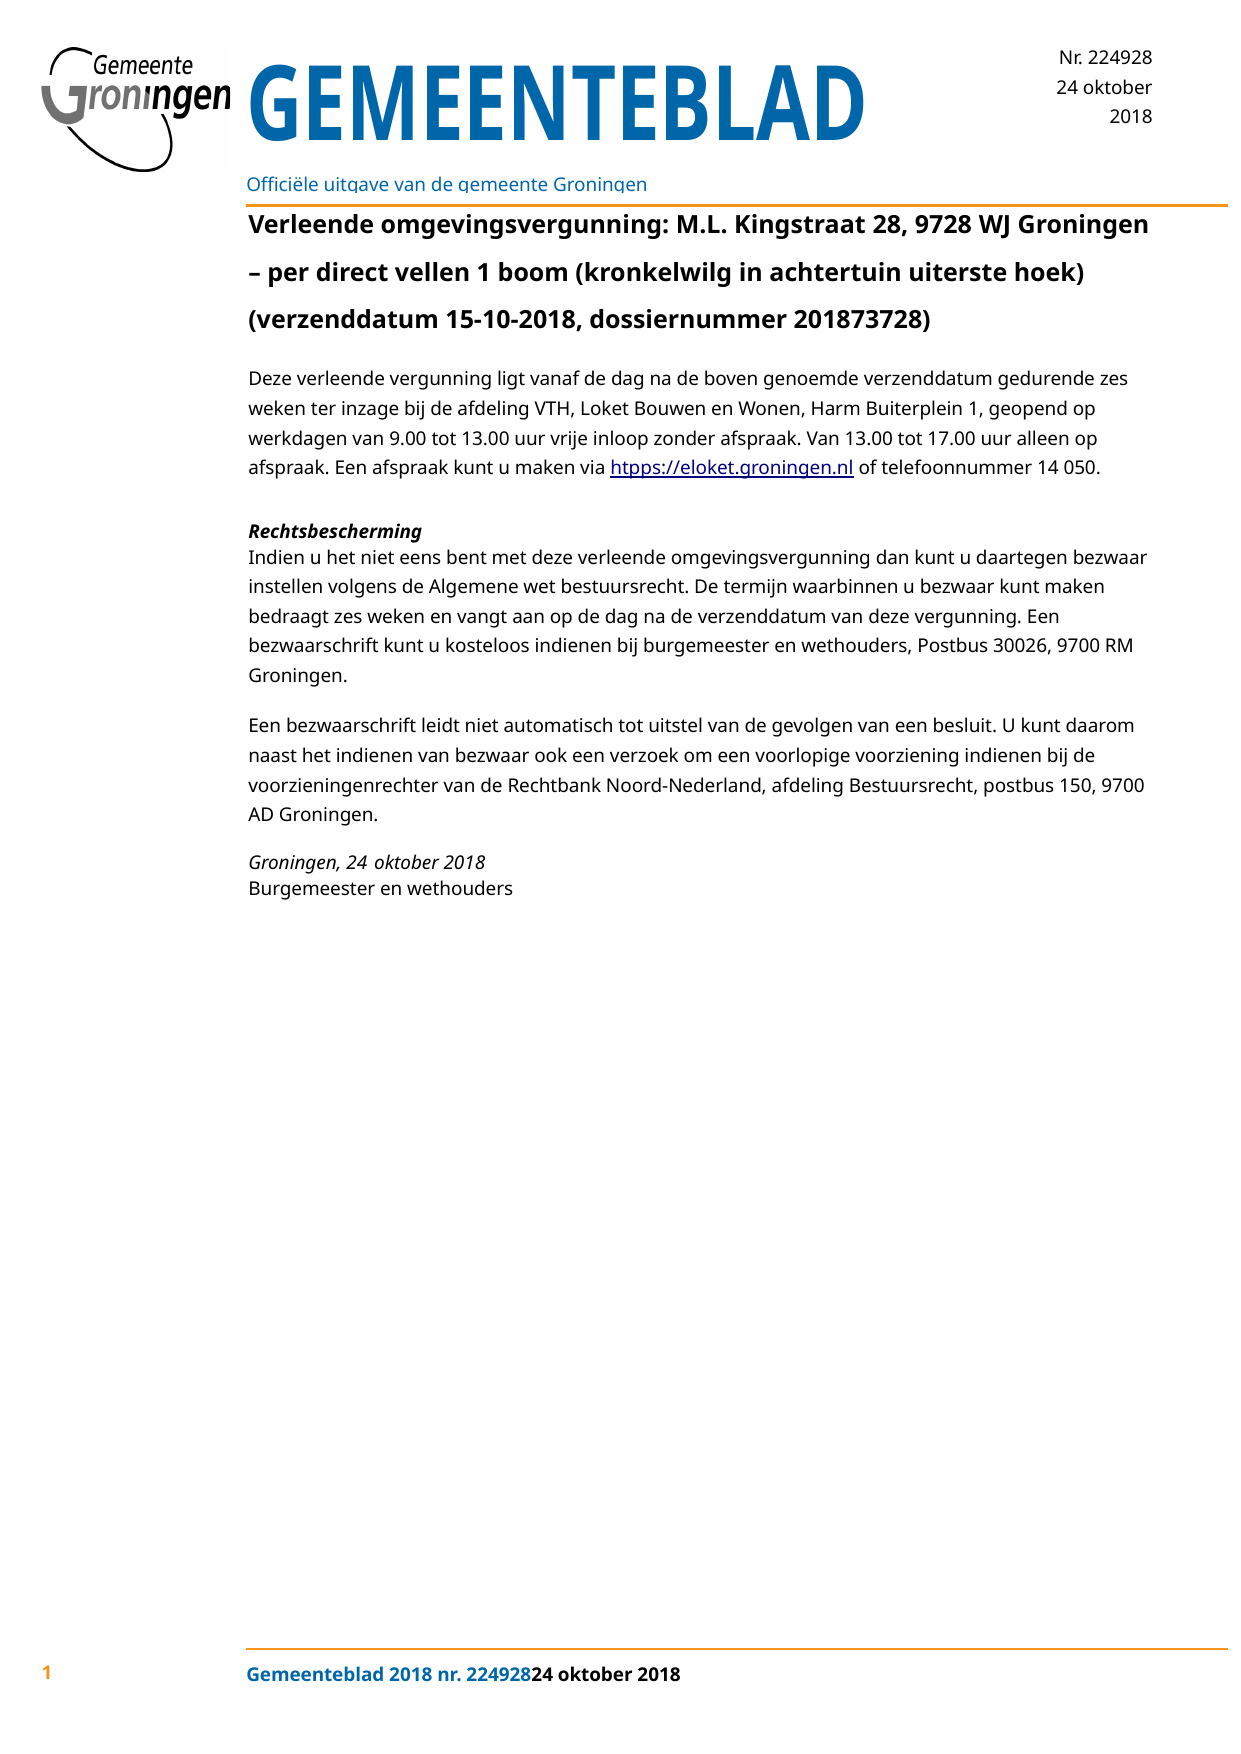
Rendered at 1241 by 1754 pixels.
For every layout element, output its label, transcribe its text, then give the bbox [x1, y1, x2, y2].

text Rechtsbescherming [248, 518, 1152, 544]
text Burgemeester en wethouders [248, 875, 1152, 901]
text Deze verleende vergunning ligt vanaf de dag na de boven genoemde verzenddatum gedurende zes weken ter inzage bij de afdeling VTH, Loket Bouwen en Wonen, Harm Buiterplein 1, geopend op werkdagen van 9.00 tot 13.00 uur vrije inloop zonder afspraak. Van 13.00 tot 17.00 uur alleen op afspraak. Een afspraak kunt u maken via htpps://eloket.groningen.nl of telefoonnummer 14 050. [248, 366, 1152, 480]
picture [41, 47, 231, 172]
text Groningen, 24 oktober 2018 [248, 849, 1152, 875]
text Een bezwaarschrift leidt niet automatisch tot uitstel van de gevolgen van een besluit. U kunt daarom naast het indienen van bezwaar ook een verzoek om een voorlopige voorziening indienen bij de voorzieningenrechter van de Rechtbank Noord-Nederland, afdeling Bestuursrecht, postbus 150, 9700 AD Groningen. [248, 713, 1152, 827]
text Verleende omgevingsvergunning: M.L. Kingstraat 28, 9728 WJ Groningen – per direct vellen 1 boom (kronkelwilg in achtertuin uiterste hoek) (verzenddatum 15-10-2018, dossiernummer 201873728) [248, 207, 1152, 336]
text Indien u het niet eens bent met deze verleende omgevingsvergunning dan kunt u daartegen bezwaar instellen volgens de Algemene wet bestuursrecht. De termijn waarbinnen u bezwaar kunt maken bedraagt zes weken en vangt aan op de dag na de verzenddatum van deze vergunning. Een bezwaarschrift kunt u kosteloos indienen bij burgemeester en wethouders, Postbus 30026, 9700 RM Groningen. [248, 544, 1152, 688]
